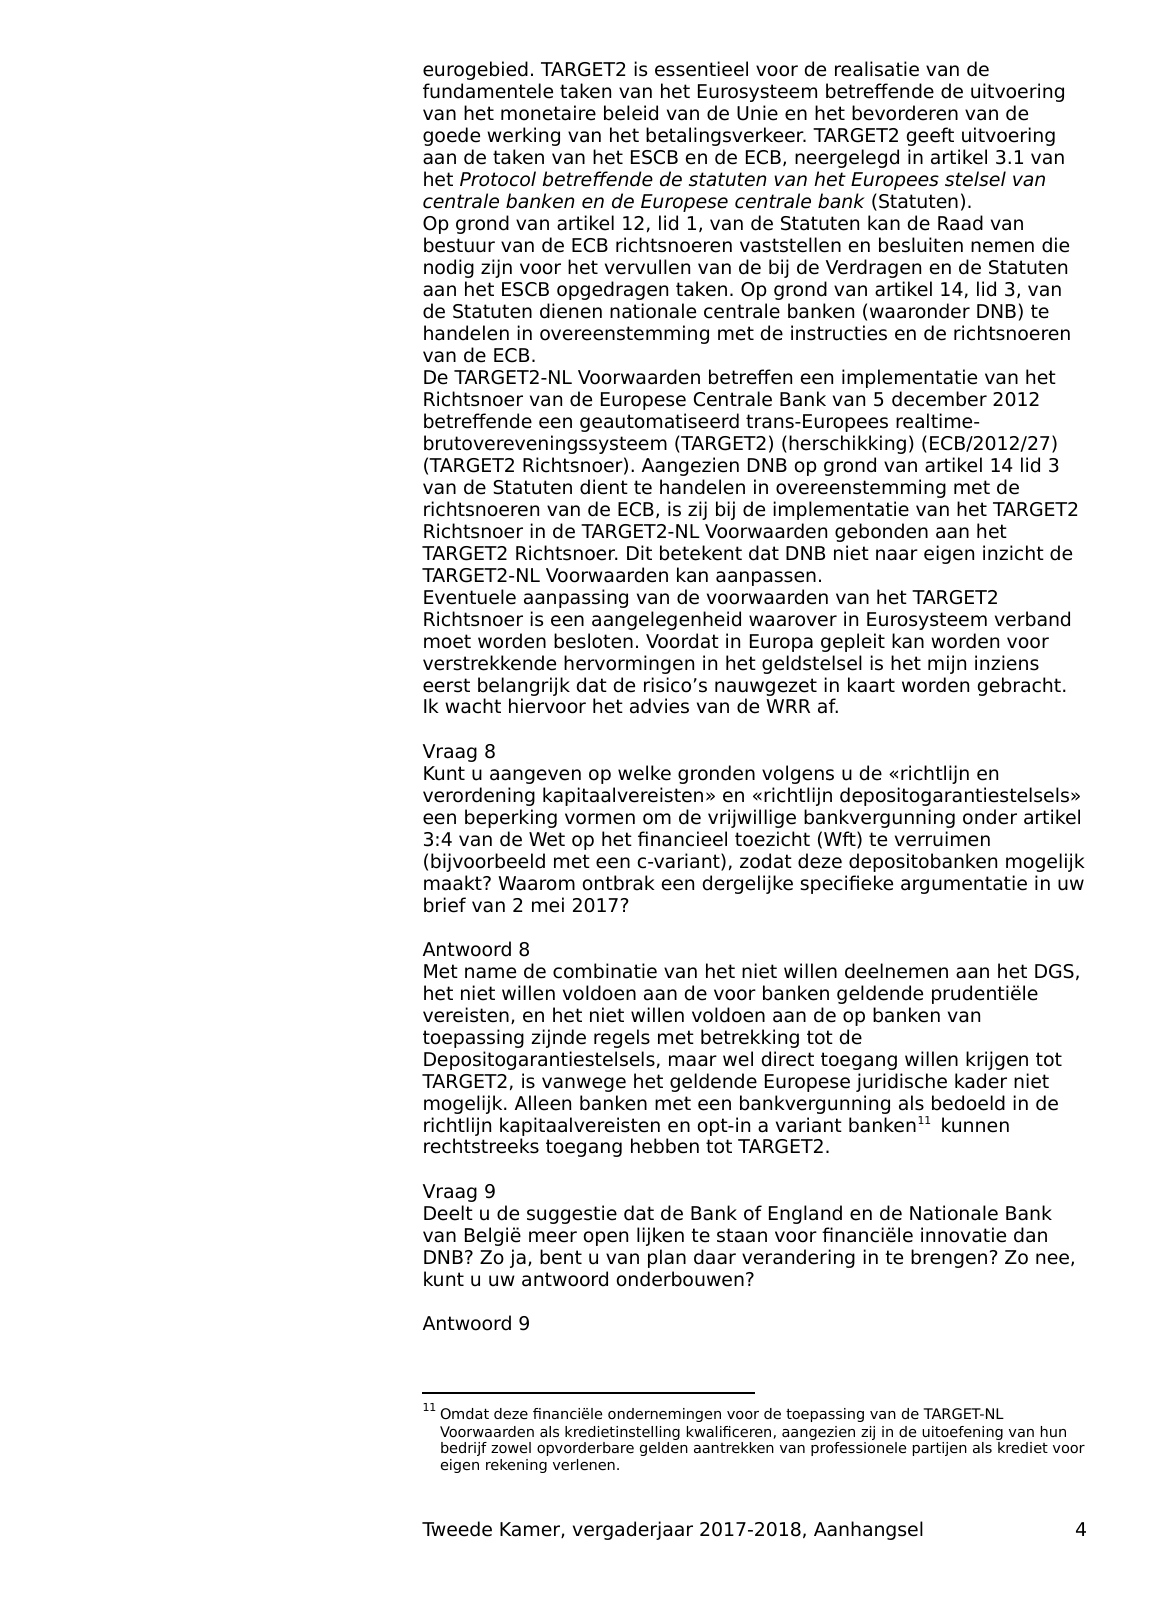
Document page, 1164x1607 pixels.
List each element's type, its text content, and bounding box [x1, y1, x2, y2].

text Vraag 9 [422, 1181, 1087, 1203]
text Deelt u de suggestie dat de Bank of England en de Nationale Bank van België meer open lijken te staan voor financiële innovatie dan DNB? Zo ja, bent u van plan daar verandering in te brengen? Zo nee, kunt u uw antwoord onderbouwen? [422, 1203, 1087, 1291]
text Antwoord 9 [422, 1313, 1087, 1335]
text Kunt u aangeven op welke gronden volgens u de «richtlijn en verordening kapitaalvereisten» en «richtlijn depositogarantiestelsels» een beperking vormen om de vrijwillige bankvergunning onder artikel 3:4 van de Wet op het financieel toezicht (Wft) te verruimen (bijvoorbeeld met een c-variant), zodat deze depositobanken mogelijk maakt? Waarom ontbrak een dergelijke specifieke argumentatie in uw brief van 2 mei 2017? [422, 763, 1087, 916]
text Eventuele aanpassing van de voorwaarden van het TARGET2 Richtsnoer is een aangelegenheid waarover in Eurosysteem verband moet worden besloten. Voordat in Europa gepleit kan worden voor verstrekkende hervormingen in het geldstelsel is het mijn inziens eerst belangrijk dat de risico’s nauwgezet in kaart worden gebracht. Ik wacht hiervoor het advies van de WRR af. [422, 587, 1087, 718]
text Op grond van artikel 12, lid 1, van de Statuten kan de Raad van bestuur van de ECB richtsnoeren vaststellen en besluiten nemen die nodig zijn voor het vervullen van de bij de Verdragen en de Statuten aan het ESCB opgedragen taken. Op grond van artikel 14, lid 3, van de Statuten dienen nationale centrale banken (waaronder DNB) te handelen in overeenstemming met de instructies en de richtsnoeren van de ECB. [422, 213, 1087, 367]
text Antwoord 8 [422, 939, 1087, 961]
text eurogebied. TARGET2 is essentieel voor de realisatie van de fundamentele taken van het Eurosysteem betreffende de uitvoering van het monetaire beleid van de Unie en het bevorderen van de goede werking van het betalingsverkeer. TARGET2 geeft uitvoering aan de taken van het ESCB en de ECB, neergelegd in artikel 3.1 van het Protocol betreffende de statuten van het Europees stelsel van centrale banken en de Europese centrale bank (Statuten). [422, 59, 1087, 213]
text De TARGET2-NL Voorwaarden betreffen een implementatie van het Richtsnoer van de Europese Centrale Bank van 5 december 2012 betreffende een geautomatiseerd trans-Europees realtime-brutovereveningssysteem (TARGET2) (herschikking) (ECB/2012/27) (TARGET2 Richtsnoer). Aangezien DNB op grond van artikel 14 lid 3 van de Statuten dient te handelen in overeenstemming met de richtsnoeren van de ECB, is zij bij de implementatie van het TARGET2 Richtsnoer in de TARGET2-NL Voorwaarden gebonden aan het TARGET2 Richtsnoer. Dit betekent dat DNB niet naar eigen inzicht de TARGET2-NL Voorwaarden kan aanpassen. [422, 367, 1087, 587]
text Vraag 8 [422, 741, 1087, 763]
text Omdat deze financiële ondernemingen voor de toepassing van de TARGET-NL Voorwaarden als kredietinstelling kwalificeren, aangezien zij in de uitoefening van hun bedrijf zowel opvorderbare gelden aantrekken van professionele partijen als krediet voor eigen rekening verlenen. [422, 1402, 1087, 1474]
text Met name de combinatie van het niet willen deelnemen aan het DGS, het niet willen voldoen aan de voor banken geldende prudentiële vereisten, en het niet willen voldoen aan de op banken van toepassing zijnde regels met betrekking tot de Depositogarantiestelsels, maar wel direct toegang willen krijgen tot TARGET2, is vanwege het geldende Europese juridische kader niet mogelijk. Alleen banken met een bankvergunning als bedoeld in de richtlijn kapitaalvereisten en opt-in a variant banken kunnen rechtstreeks toegang hebben tot TARGET2. [422, 961, 1087, 1158]
